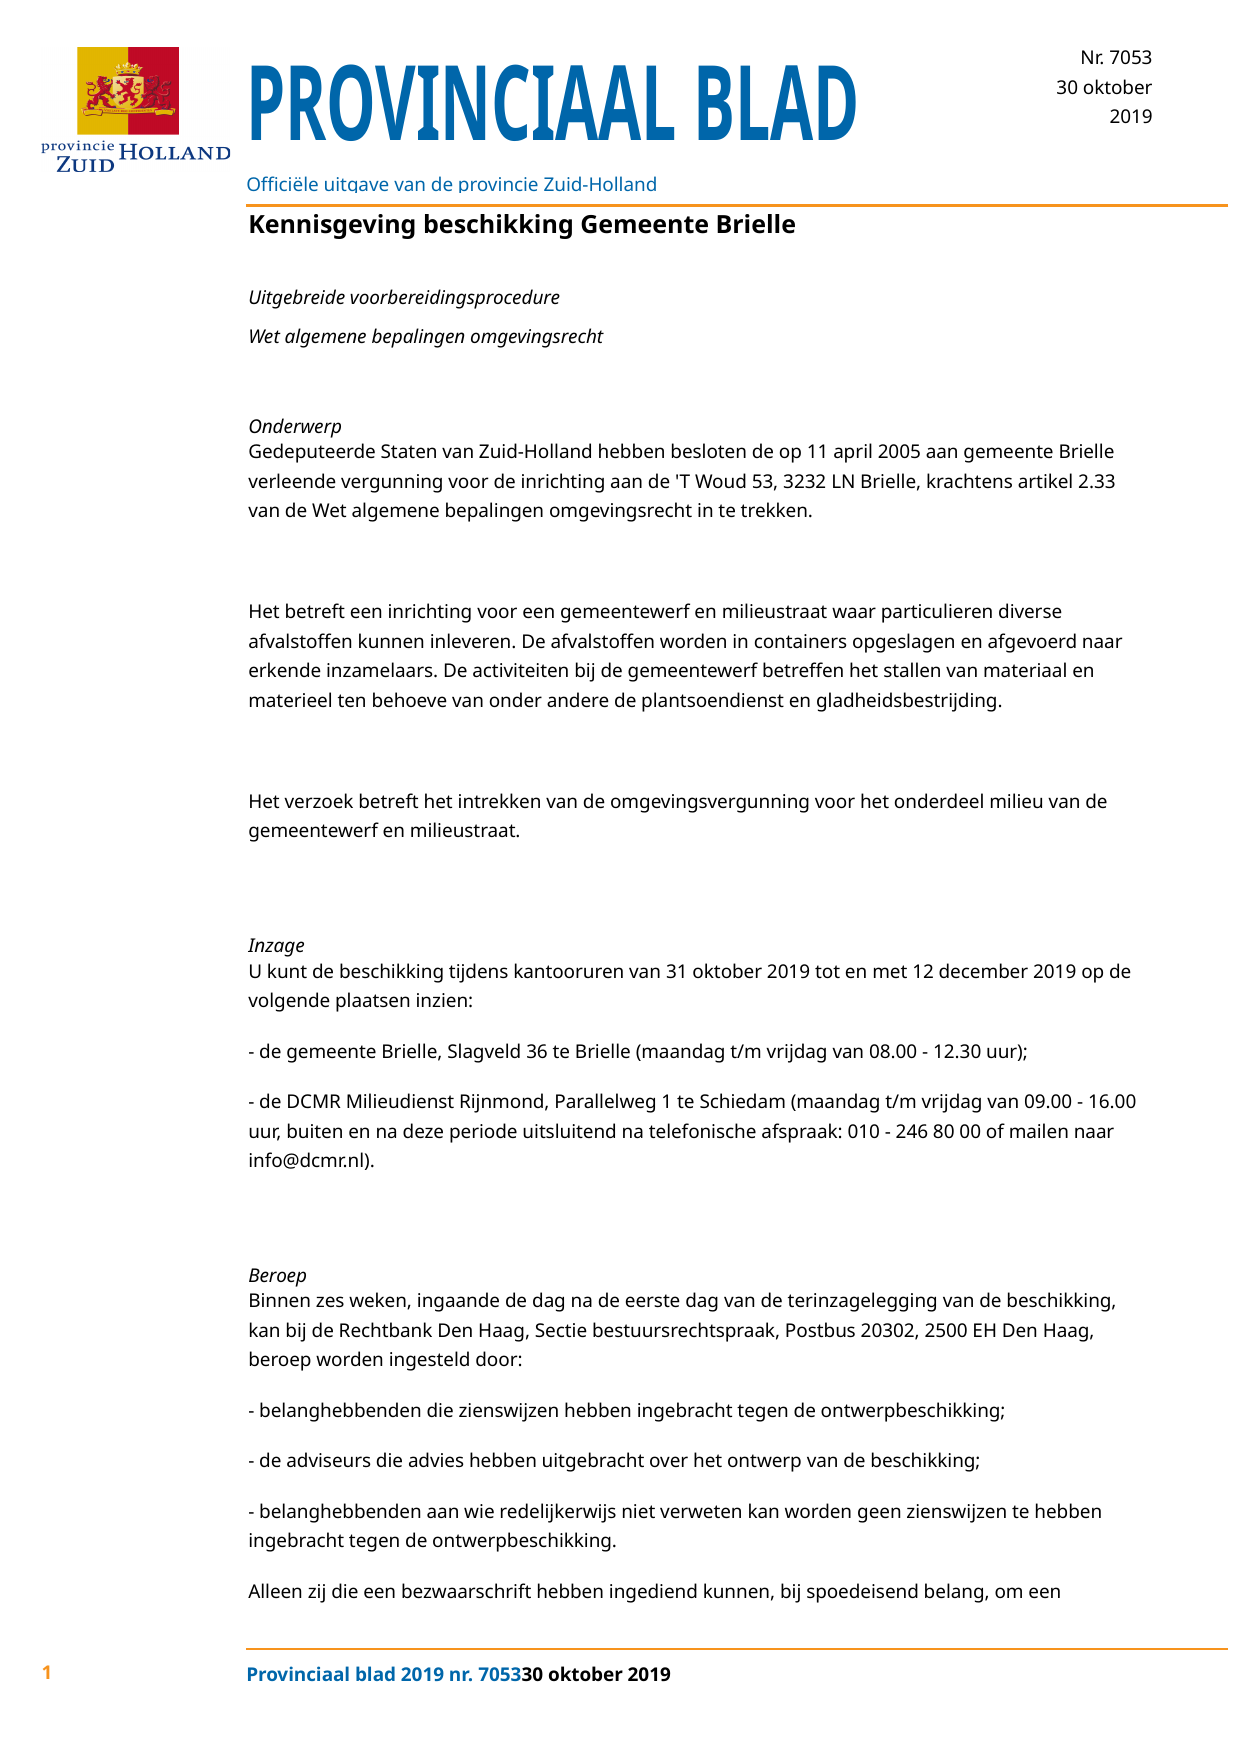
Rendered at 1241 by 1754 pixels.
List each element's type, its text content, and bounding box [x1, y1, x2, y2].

text U kunt de beschikking tijdens kantooruren van 31 oktober 2019 tot en met 12 december 2019 op de volgende plaatsen inzien: [248, 958, 1152, 1013]
text Binnen zes weken, ingaande de dag na de eerste dag van de terinzagelegging van de beschikking, kan bij de Rechtbank Den Haag, Sectie bestuursrechtspraak, Postbus 20302, 2500 EH Den Haag, beroep worden ingesteld door: [248, 1287, 1152, 1372]
text Uitgebreide voorbereidingsprocedure [248, 284, 1152, 309]
text Alleen zij die een bezwaarschrift hebben ingediend kunnen, bij spoedeisend belang, om een [248, 1578, 1152, 1604]
text Kennisgeving beschikking Gemeente Brielle [248, 207, 1152, 241]
text Het verzoek betreft het intrekken van de omgevingsvergunning voor het onderdeel milieu van de gemeentewerf en milieustraat. [248, 788, 1152, 843]
text Het betreft een inrichting voor een gemeentewerf en milieustraat waar particulieren diverse afvalstoffen kunnen inleveren. De afvalstoffen worden in containers opgeslagen en afgevoerd naar erkende inzamelaars. De activiteiten bij de gemeentewerf betreffen het stallen van materiaal en materieel ten behoeve van onder andere de plantsoendienst en gladheidsbestrijding. [248, 598, 1152, 713]
text - de gemeente Brielle, Slagveld 36 te Brielle (maandag t/m vrijdag van 08.00 - 12.30 uur); [248, 1038, 1152, 1063]
picture [41, 47, 231, 172]
text Inzage [248, 932, 1152, 958]
text Beroep [248, 1262, 1152, 1287]
text - belanghebbenden die zienswijzen hebben ingebracht tegen de ontwerpbeschikking; [248, 1397, 1152, 1423]
text - belanghebbenden aan wie redelijkerwijs niet verweten kan worden geen zienswijzen te hebben ingebracht tegen de ontwerpbeschikking. [248, 1498, 1152, 1553]
text Wet algemene bepalingen omgevingsrecht [248, 323, 1152, 349]
text Gedeputeerde Staten van Zuid-Holland hebben besloten de op 11 april 2005 aan gemeente Brielle verleende vergunning voor de inrichting aan de 'T Woud 53, 3232 LN Brielle, krachtens artikel 2.33 van de Wet algemene bepalingen omgevingsrecht in te trekken. [248, 438, 1152, 523]
text - de DCMR Milieudienst Rijnmond, Parallelweg 1 te Schiedam (maandag t/m vrijdag van 09.00 - 16.00 uur, buiten en na deze periode uitsluitend na telefonische afspraak: 010 - 246 80 00 of mailen naar info@dcmr.nl). [248, 1088, 1152, 1173]
text Onderwerp [248, 413, 1152, 438]
text - de adviseurs die advies hebben uitgebracht over het ontwerp van de beschikking; [248, 1447, 1152, 1473]
